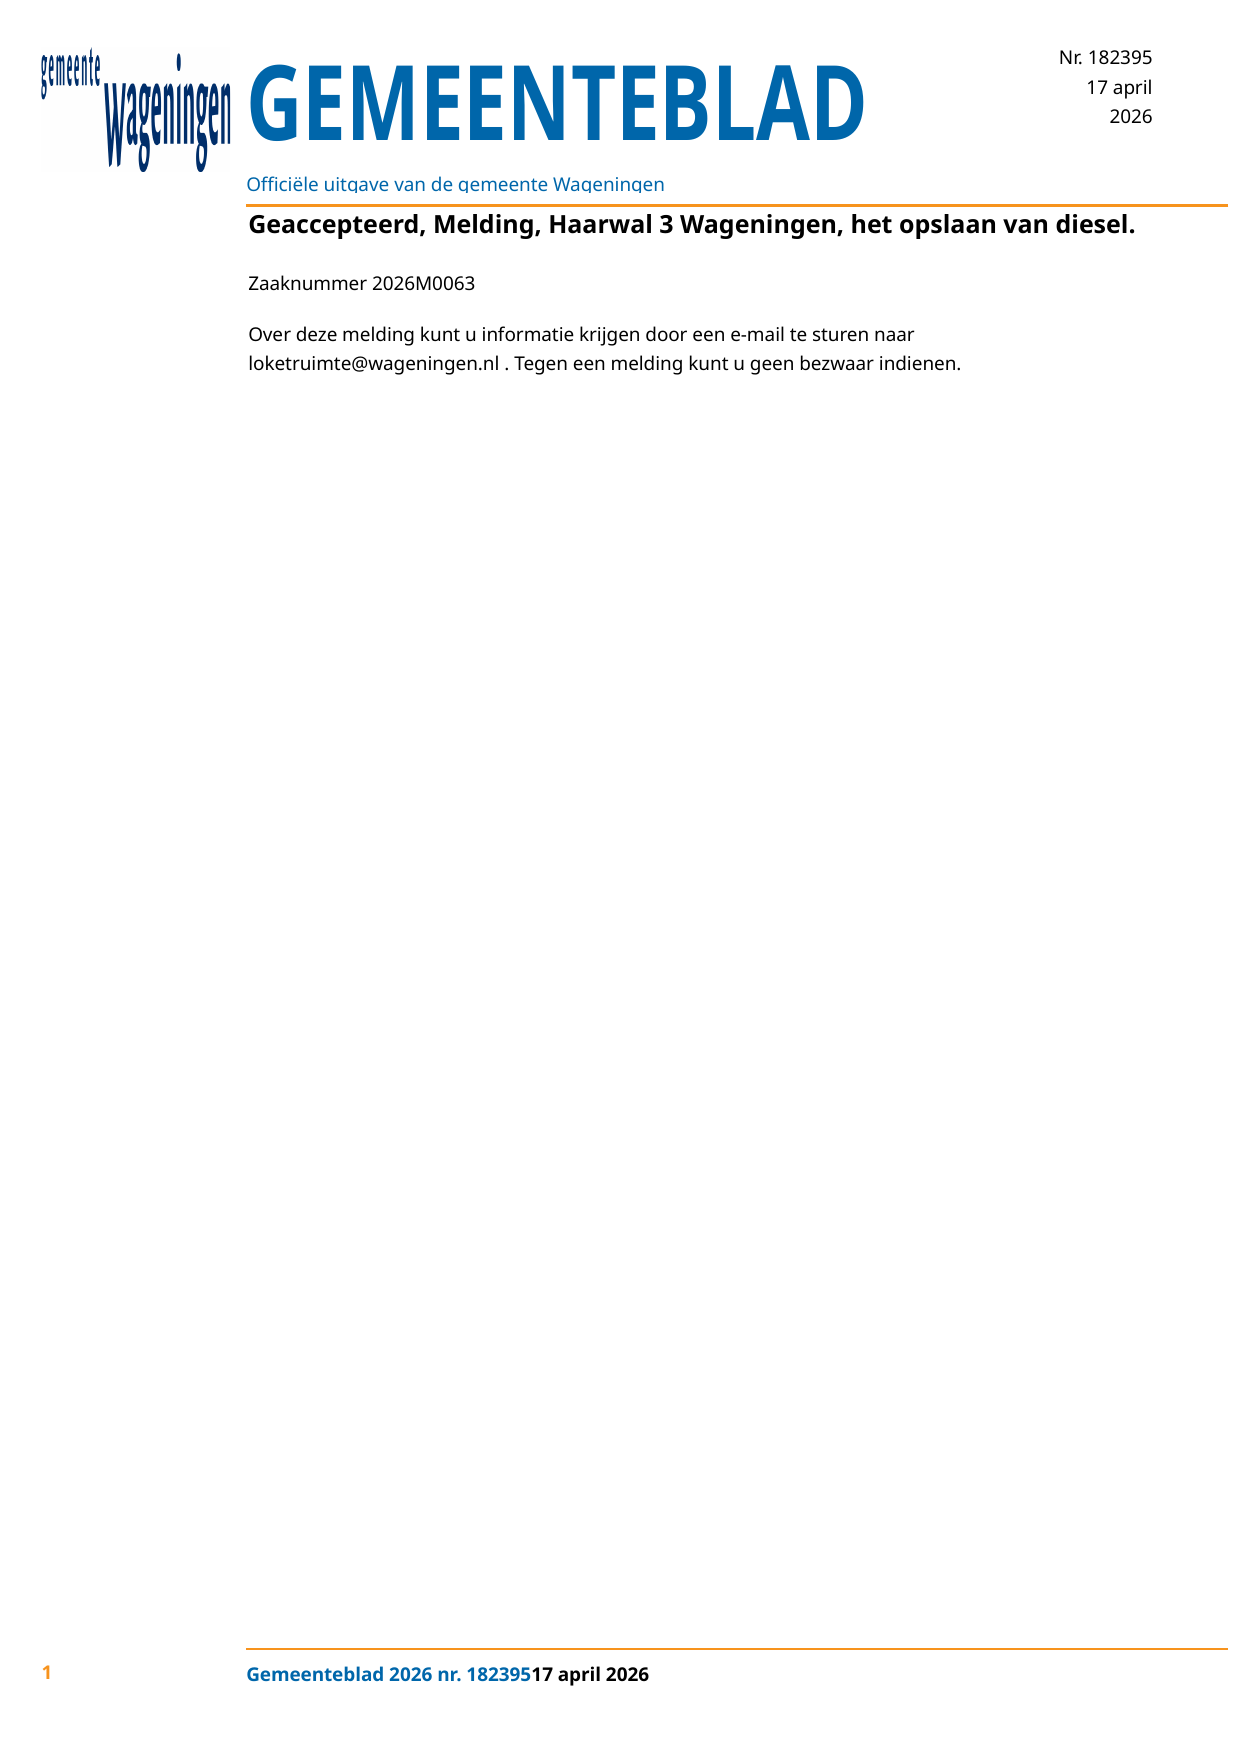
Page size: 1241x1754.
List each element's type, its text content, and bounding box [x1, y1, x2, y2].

text Zaaknummer 2026M0063 [248, 270, 1152, 296]
text Over deze melding kunt u informatie krijgen door een e-mail te sturen naar loketruimte@wageningen.nl . Tegen een melding kunt u geen bezwaar indienen. [248, 321, 1152, 376]
text Geaccepteerd, Melding, Haarwal 3 Wageningen, het opslaan van diesel. [248, 207, 1152, 241]
picture [41, 47, 231, 172]
